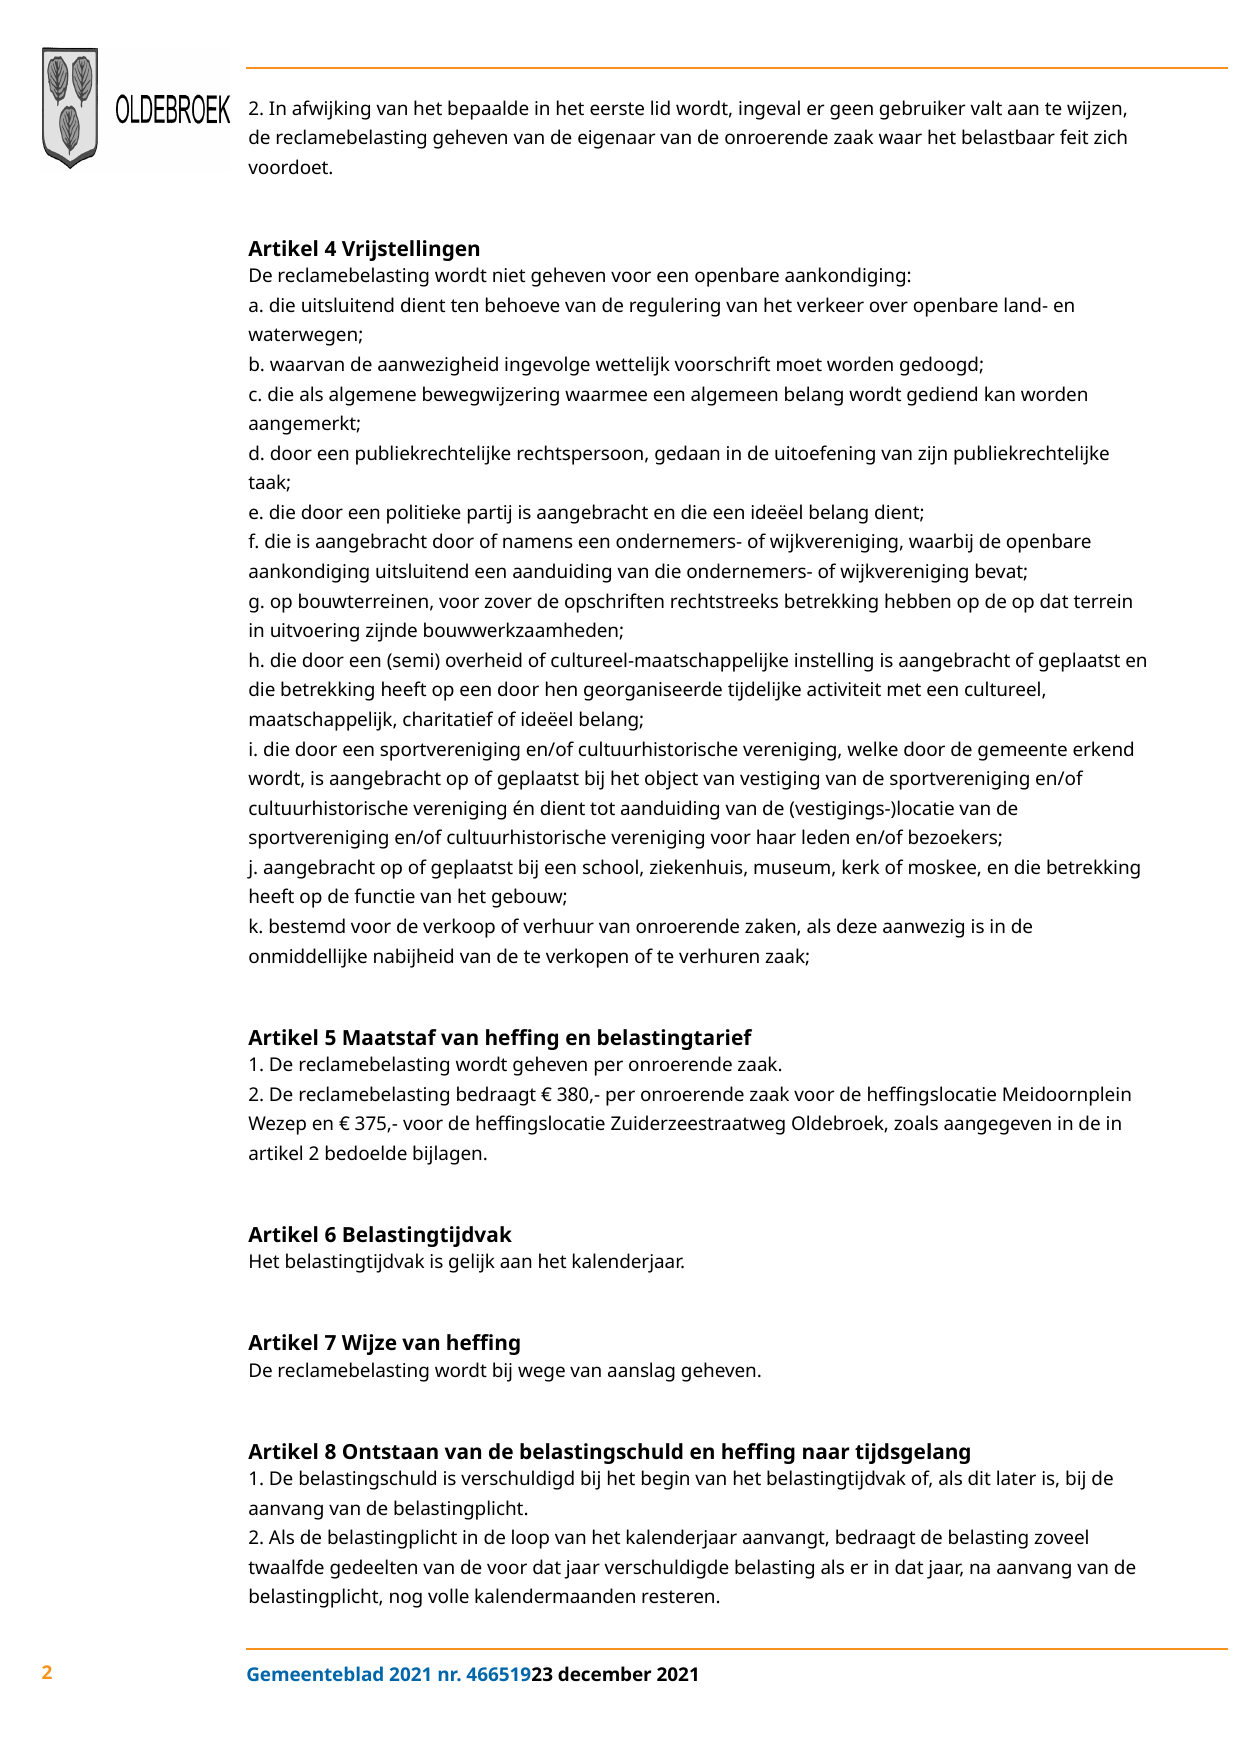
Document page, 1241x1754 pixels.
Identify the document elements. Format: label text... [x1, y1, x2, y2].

text a. die uitsluitend dient ten behoeve van de regulering van het verkeer over openbare land- en waterwegen; [248, 292, 1152, 347]
text De reclamebelasting wordt niet geheven voor een openbare aankondiging: [248, 262, 1152, 288]
text 1. De belastingschuld is verschuldigd bij het begin van het belastingtijdvak of, als dit later is, bij de aanvang van de belastingplicht. [248, 1465, 1152, 1521]
text d. door een publiekrechtelijke rechtspersoon, gedaan in de uitoefening van zijn publiekrechtelijke taak; [248, 440, 1152, 495]
picture [41, 47, 231, 172]
text h. die door een (semi) overheid of cultureel-maatschappelijke instelling is aangebracht of geplaatst en die betrekking heeft op een door hen georganiseerde tijdelijke activiteit met een cultureel, maatschappelijk, charitatief of ideëel belang; [248, 647, 1152, 732]
text 2. In afwijking van het bepaalde in het eerste lid wordt, ingeval er geen gebruiker valt aan te wijzen, de reclamebelasting geheven van de eigenaar van de onroerende zaak waar het belastbaar feit zich voordoet. [248, 95, 1152, 180]
text i. die door een sportvereniging en/of cultuurhistorische vereniging, welke door de gemeente erkend wordt, is aangebracht op of geplaatst bij het object van vestiging van de sportvereniging en/of cultuurhistorische vereniging én dient tot aanduiding van de (vestigings-)locatie van de sportvereniging en/of cultuurhistorische vereniging voor haar leden en/of bezoekers; [248, 736, 1152, 850]
text f. die is aangebracht door of namens een ondernemers- of wijkvereniging, waarbij de openbare aankondiging uitsluitend een aanduiding van die ondernemers- of wijkvereniging bevat; [248, 529, 1152, 584]
text 2. Als de belastingplicht in de loop van het kalenderjaar aanvangt, bedraagt de belasting zoveel twaalfde gedeelten van de voor dat jaar verschuldigde belasting als er in dat jaar, na aanvang van de belastingplicht, nog volle kalendermaanden resteren. [248, 1524, 1152, 1609]
text b. waarvan de aanwezigheid ingevolge wettelijk voorschrift moet worden gedoogd; [248, 351, 1152, 377]
text Artikel 7 Wijze van heffing [248, 1328, 1152, 1357]
text Artikel 8 Ontstaan van de belastingschuld en heffing naar tijdsgelang [248, 1437, 1152, 1465]
text Artikel 5 Maatstaf van heffing en belastingtarief [248, 1023, 1152, 1051]
text k. bestemd voor de verkoop of verhuur van onroerende zaken, als deze aanwezig is in de onmiddellijke nabijheid van de te verkopen of te verhuren zaak; [248, 913, 1152, 968]
text Artikel 6 Belastingtijdvak [248, 1220, 1152, 1248]
text c. die als algemene bewegwijzering waarmee een algemeen belang wordt gediend kan worden aangemerkt; [248, 381, 1152, 436]
text De reclamebelasting wordt bij wege van aanslag geheven. [248, 1357, 1152, 1383]
text Artikel 4 Vrijstellingen [248, 234, 1152, 262]
text 1. De reclamebelasting wordt geheven per onroerende zaak. [248, 1051, 1152, 1077]
text 2. De reclamebelasting bedraagt € 380,- per onroerende zaak voor de heffingslocatie Meidoornplein Wezep en € 375,- voor de heffingslocatie Zuiderzeestraatweg Oldebroek, zoals aangegeven in de in artikel 2 bedoelde bijlagen. [248, 1081, 1152, 1166]
text g. op bouwterreinen, voor zover de opschriften rechtstreeks betrekking hebben op de op dat terrein in uitvoering zijnde bouwwerkzaamheden; [248, 588, 1152, 643]
text Het belastingtijdvak is gelijk aan het kalenderjaar. [248, 1248, 1152, 1274]
text e. die door een politieke partij is aangebracht en die een ideëel belang dient; [248, 499, 1152, 525]
text j. aangebracht op of geplaatst bij een school, ziekenhuis, museum, kerk of moskee, en die betrekking heeft op de functie van het gebouw; [248, 854, 1152, 909]
